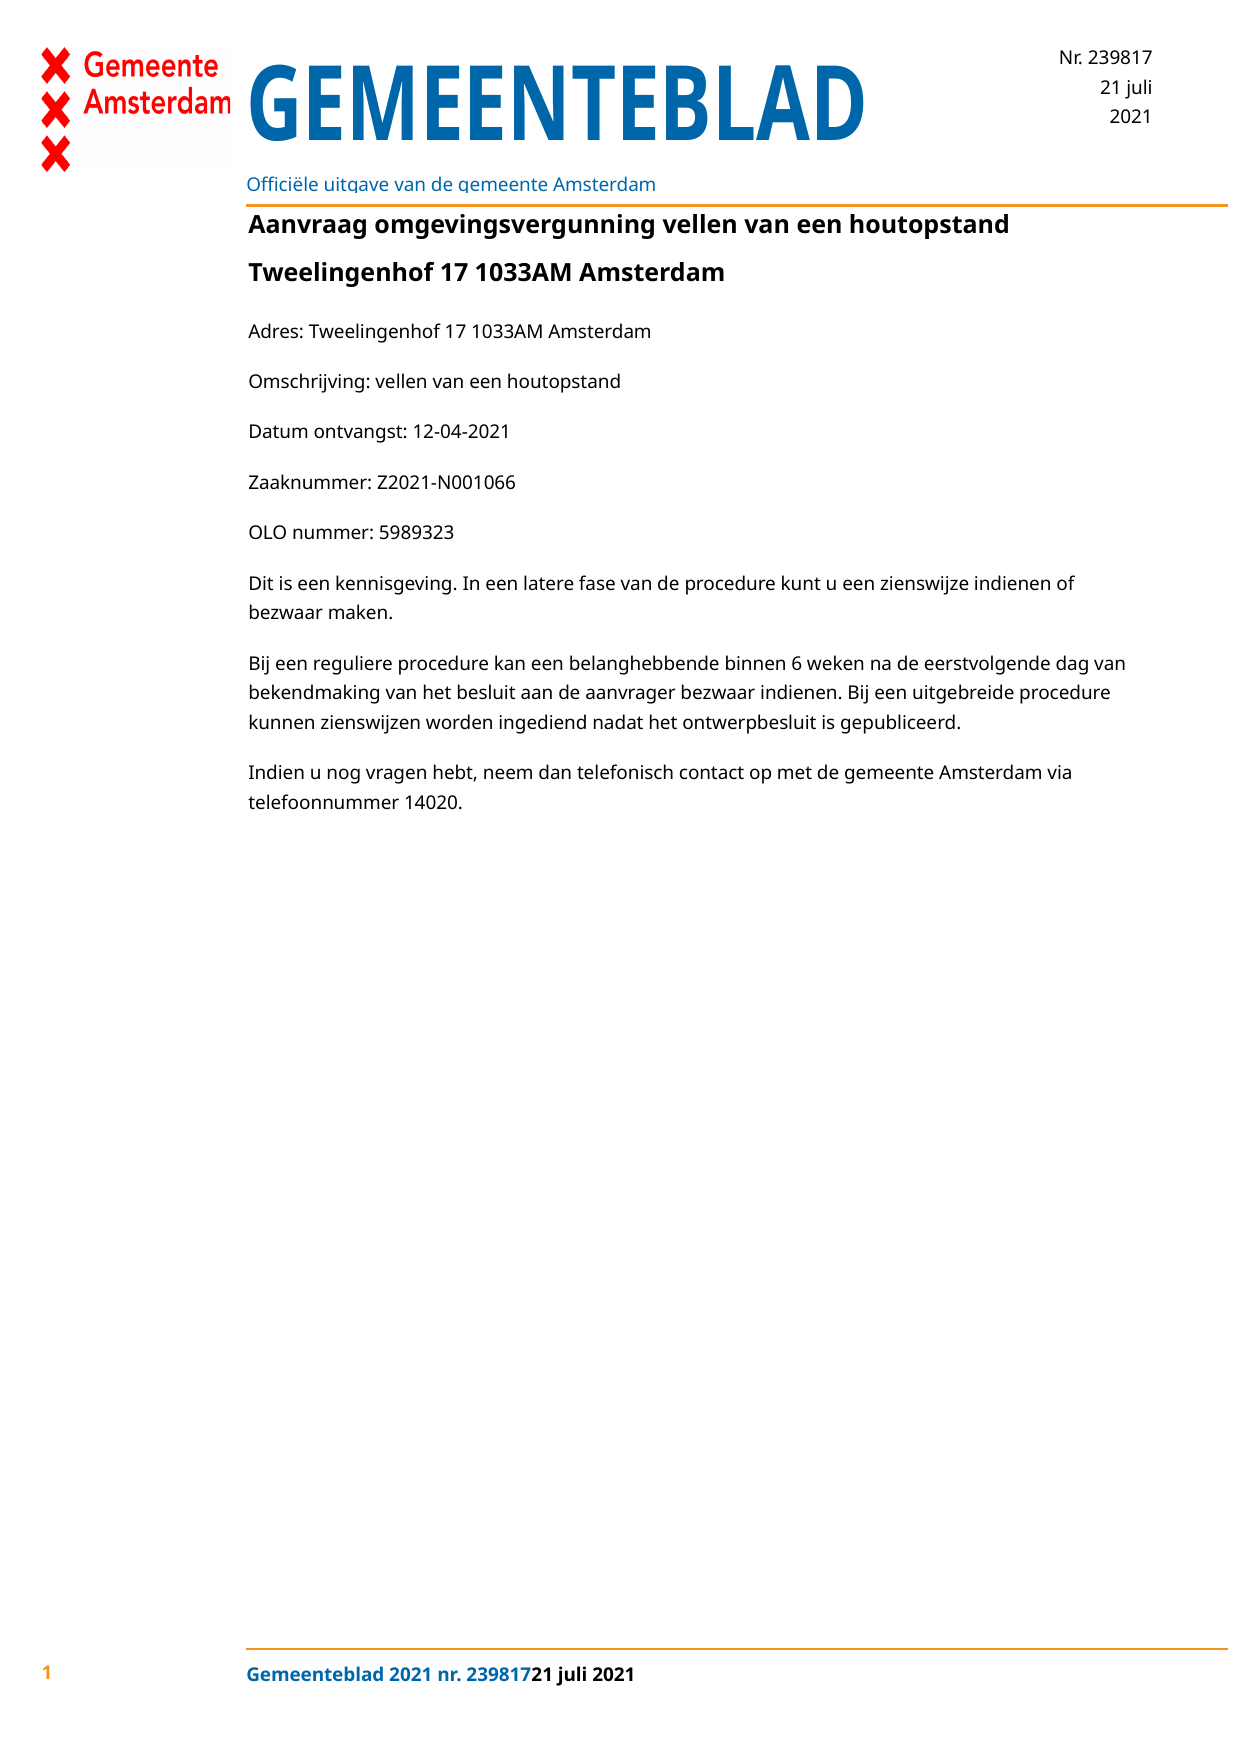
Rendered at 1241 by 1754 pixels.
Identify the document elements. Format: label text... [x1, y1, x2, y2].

text Indien u nog vragen hebt, neem dan telefonisch contact op met de gemeente Amsterdam via telefoonnummer 14020. [248, 759, 1152, 815]
text Dit is een kennisgeving. In een latere fase van de procedure kunt u een zienswijze indienen of bezwaar maken. [248, 570, 1152, 625]
text Bij een reguliere procedure kan een belanghebbende binnen 6 weken na de eerstvolgende dag van bekendmaking van het besluit aan de aanvrager bezwaar indienen. Bij een uitgebreide procedure kunnen zienswijzen worden ingediend nadat het ontwerpbesluit is gepubliceerd. [248, 650, 1152, 735]
text Zaaknummer: Z2021-N001066 [248, 469, 1152, 495]
text OLO nummer: 5989323 [248, 519, 1152, 545]
text Omschrijving: vellen van een houtopstand [248, 368, 1152, 394]
picture [41, 47, 231, 172]
text Adres: Tweelingenhof 17 1033AM Amsterdam [248, 318, 1152, 344]
text Datum ontvangst: 12-04-2021 [248, 419, 1152, 444]
text Aanvraag omgevingsvergunning vellen van een houtopstand Tweelingenhof 17 1033AM Amsterdam [248, 207, 1152, 288]
